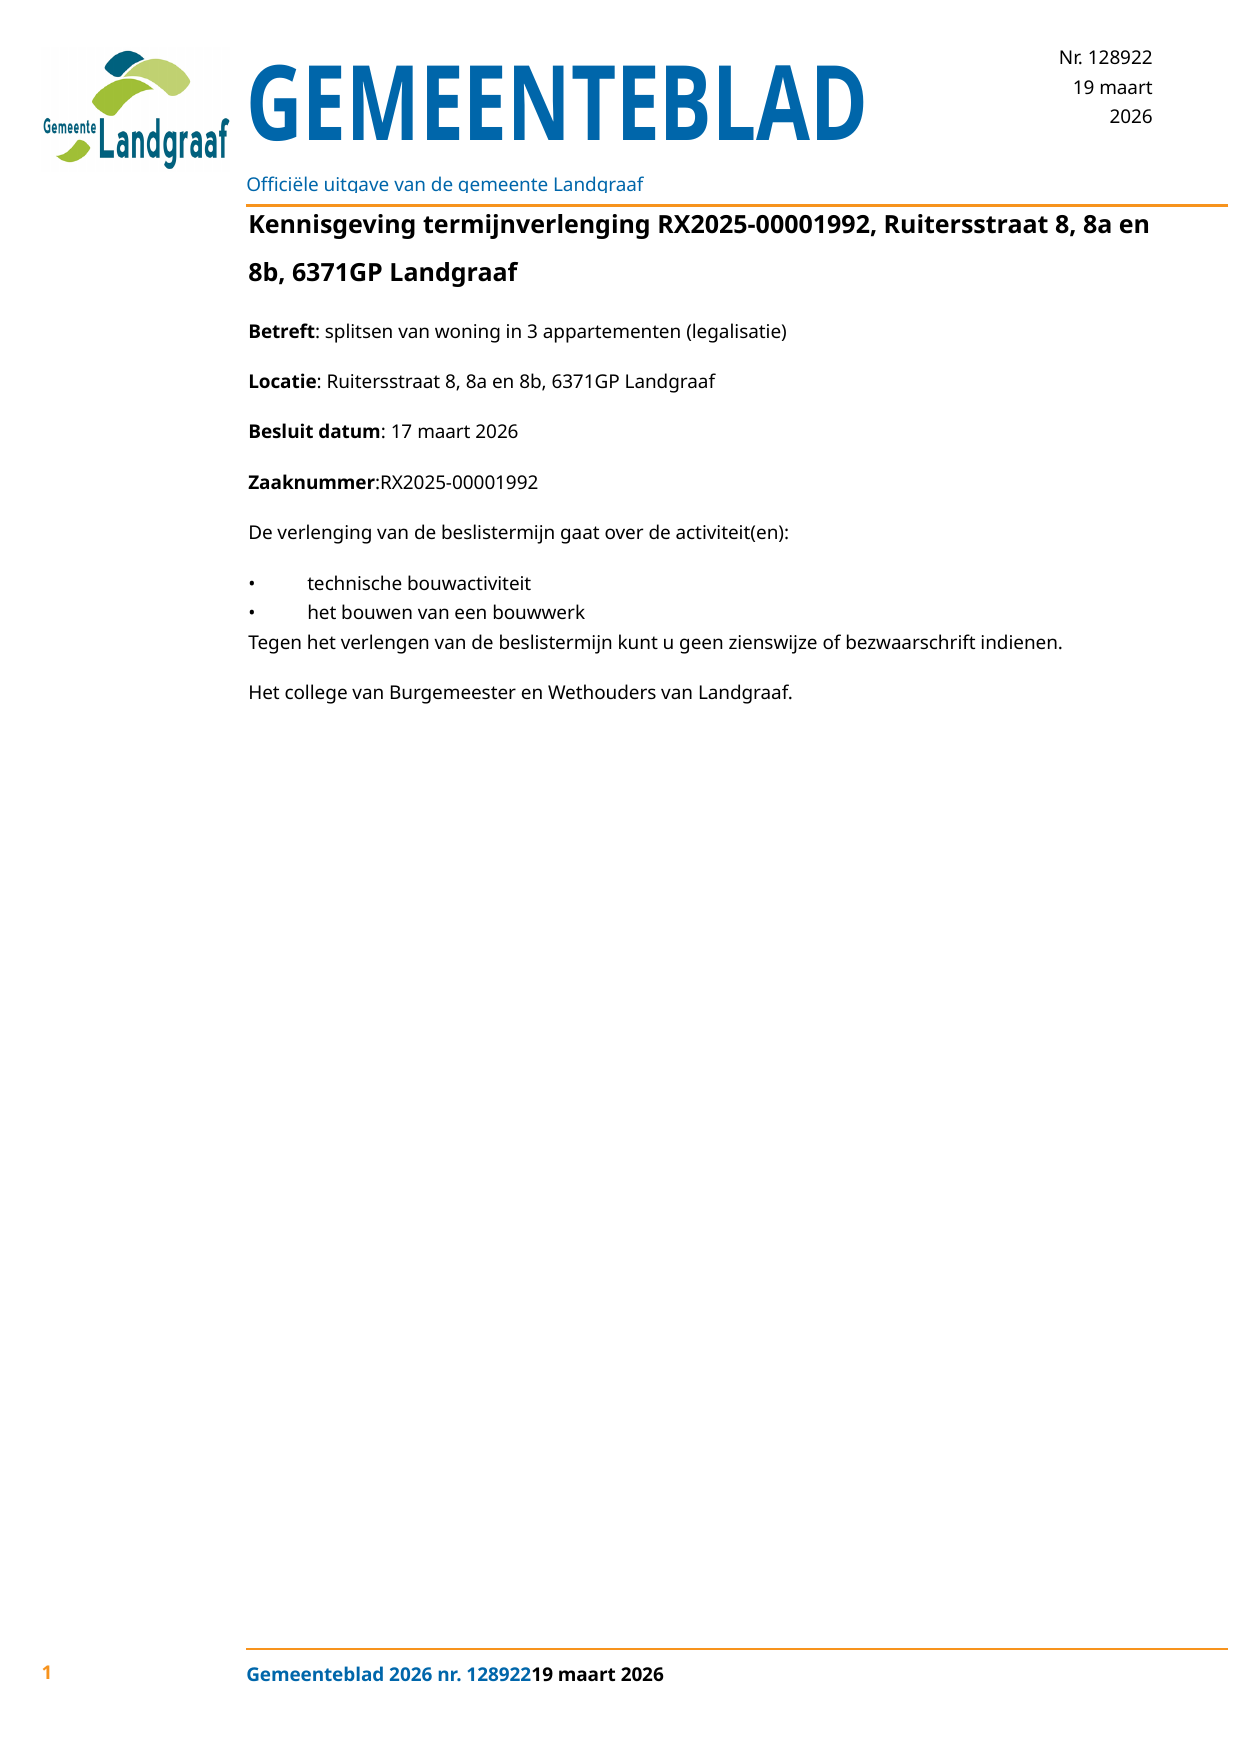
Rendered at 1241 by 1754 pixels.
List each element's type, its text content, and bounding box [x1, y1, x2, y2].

text Locatie: Ruitersstraat 8, 8a en 8b, 6371GP Landgraaf [248, 368, 1152, 394]
list het bouwen van een bouwwerk [248, 599, 1152, 625]
text Tegen het verlengen van de beslistermijn kunt u geen zienswijze of bezwaarschrift indienen. [248, 629, 1152, 655]
text Kennisgeving termijnverlenging RX2025-00001992, Ruitersstraat 8, 8a en 8b, 6371GP Landgraaf [248, 207, 1152, 288]
text Het college van Burgemeester en Wethouders van Landgraaf. [248, 679, 1152, 705]
text Betreft: splitsen van woning in 3 appartementen (legalisatie) [248, 318, 1152, 344]
text De verlenging van de beslistermijn gaat over de activiteit(en): [248, 519, 1152, 545]
picture [41, 47, 231, 172]
list technische bouwactiviteit [248, 570, 1152, 596]
text Besluit datum: 17 maart 2026 [248, 419, 1152, 444]
text Zaaknummer:RX2025-00001992 [248, 469, 1152, 495]
